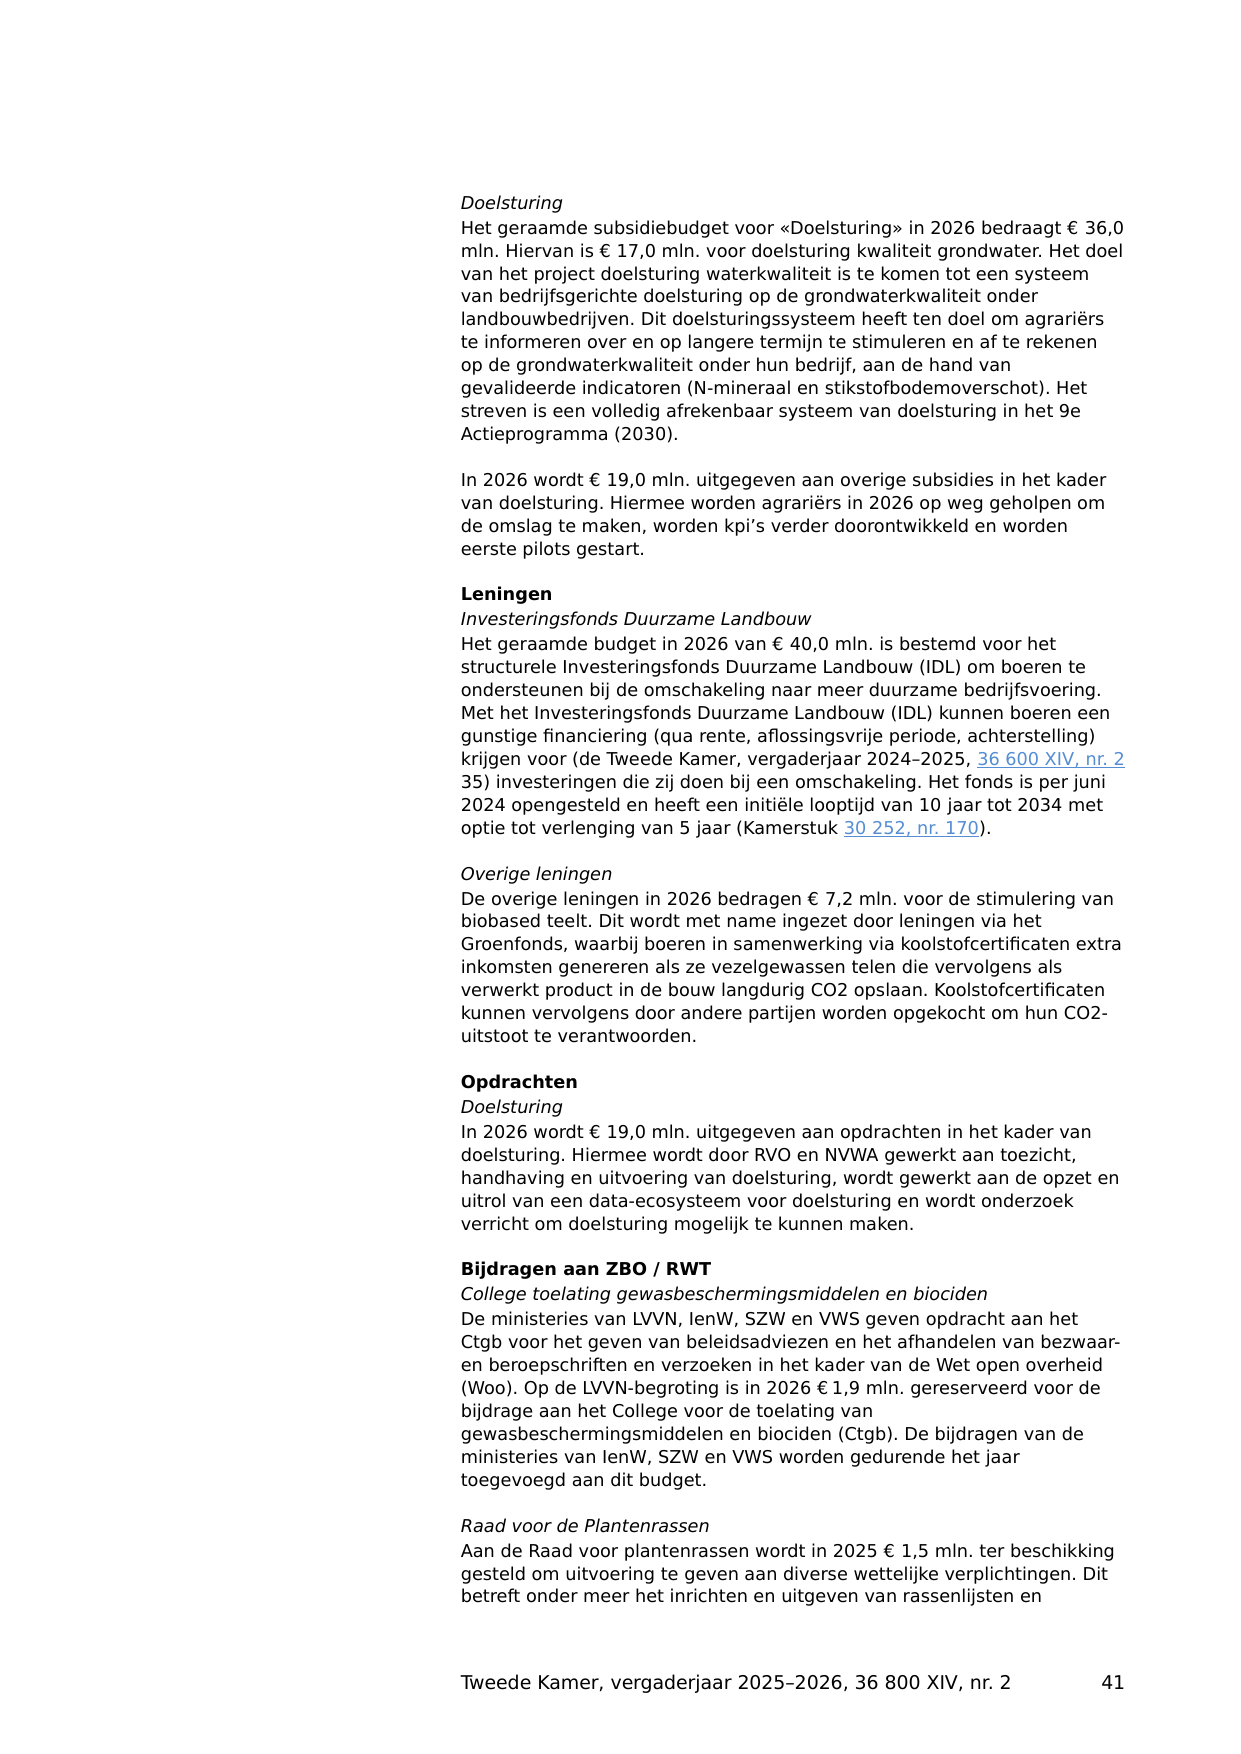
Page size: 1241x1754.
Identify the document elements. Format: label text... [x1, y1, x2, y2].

text College toelating gewasbeschermingsmiddelen en biociden [461, 1282, 1125, 1305]
text Bijdragen aan ZBO / RWT [461, 1257, 1125, 1280]
text Het geraamde subsidiebudget voor «Doelsturing» in 2026 bedraagt € 36,0 mln. Hiervan is € 17,0 mln. voor doelsturing kwaliteit grondwater. Het doel van het project doelsturing waterkwaliteit is te komen tot een systeem van bedrijfsgerichte doelsturing op de grondwaterkwaliteit onder landbouwbedrijven. Dit doelsturingssysteem heeft ten doel om agrariërs te informeren over en op langere termijn te stimuleren en af te rekenen op de grondwaterkwaliteit onder hun bedrijf, aan de hand van gevalideerde indicatoren (N-mineraal en stikstofbodemoverschot). Het streven is een volledig afrekenbaar systeem van doelsturing in het 9e Actieprogramma (2030). [461, 216, 1125, 445]
text Raad voor de Plantenrassen [461, 1514, 1125, 1537]
text In 2026 wordt € 19,0 mln. uitgegeven aan opdrachten in het kader van doelsturing. Hiermee wordt door RVO en NVWA gewerkt aan toezicht, handhaving en uitvoering van doelsturing, wordt gewerkt aan de opzet en uitrol van een data-ecosysteem voor doelsturing en wordt onderzoek verricht om doelsturing mogelijk te kunnen maken. [461, 1120, 1125, 1234]
text Doelsturing [461, 1095, 1125, 1118]
text Opdrachten [461, 1070, 1125, 1093]
text Investeringsfonds Duurzame Landbouw [461, 607, 1125, 630]
text Het geraamde budget in 2026 van € 40,0 mln. is bestemd voor het structurele Investeringsfonds Duurzame Landbouw (IDL) om boeren te ondersteunen bĳ de omschakeling naar meer duurzame bedrĳfsvoering. Met het Investeringsfonds Duurzame Landbouw (IDL) kunnen boeren een gunstige financiering (qua rente, aflossingsvrĳe periode, achterstelling) krĳgen voor (de Tweede Kamer, vergaderjaar 2024–2025, 36 600 XIV, nr. 2 35) investeringen die zĳ doen bĳ een omschakeling. Het fonds is per juni 2024 opengesteld en heeft een initiële looptĳd van 10 jaar tot 2034 met optie tot verlenging van 5 jaar (Kamerstuk 30 252, nr. 170). [461, 632, 1125, 839]
text Overige leningen [461, 862, 1125, 884]
text Doelsturing [461, 191, 1125, 214]
text In 2026 wordt € 19,0 mln. uitgegeven aan overige subsidies in het kader van doelsturing. Hiermee worden agrariërs in 2026 op weg geholpen om de omslag te maken, worden kpi’s verder doorontwikkeld en worden eerste pilots gestart. [461, 468, 1125, 559]
text Aan de Raad voor plantenrassen wordt in 2025 € 1,5 mln. ter beschikking gesteld om uitvoering te geven aan diverse wettelijke verplichtingen. Dit betreft onder meer het inrichten en uitgeven van rassenlijsten en [461, 1539, 1125, 1607]
text De ministeries van LVVN, IenW, SZW en VWS geven opdracht aan het Ctgb voor het geven van beleidsadviezen en het afhandelen van bezwaar- en beroepschriften en verzoeken in het kader van de Wet open overheid (Woo). Op de LVVN-begroting is in 2026 € 1,9 mln. gereserveerd voor de bijdrage aan het College voor de toelating van gewasbeschermingsmiddelen en biociden (Ctgb). De bijdragen van de ministeries van IenW, SZW en VWS worden gedurende het jaar toegevoegd aan dit budget. [461, 1307, 1125, 1491]
text De overige leningen in 2026 bedragen € 7,2 mln. voor de stimulering van biobased teelt. Dit wordt met name ingezet door leningen via het Groenfonds, waarbij boeren in samenwerking via koolstofcertificaten extra inkomsten genereren als ze vezelgewassen telen die vervolgens als verwerkt product in de bouw langdurig CO2 opslaan. Koolstofcertificaten kunnen vervolgens door andere partijen worden opgekocht om hun CO2-uitstoot te verantwoorden. [461, 887, 1125, 1047]
text Leningen [461, 582, 1125, 605]
